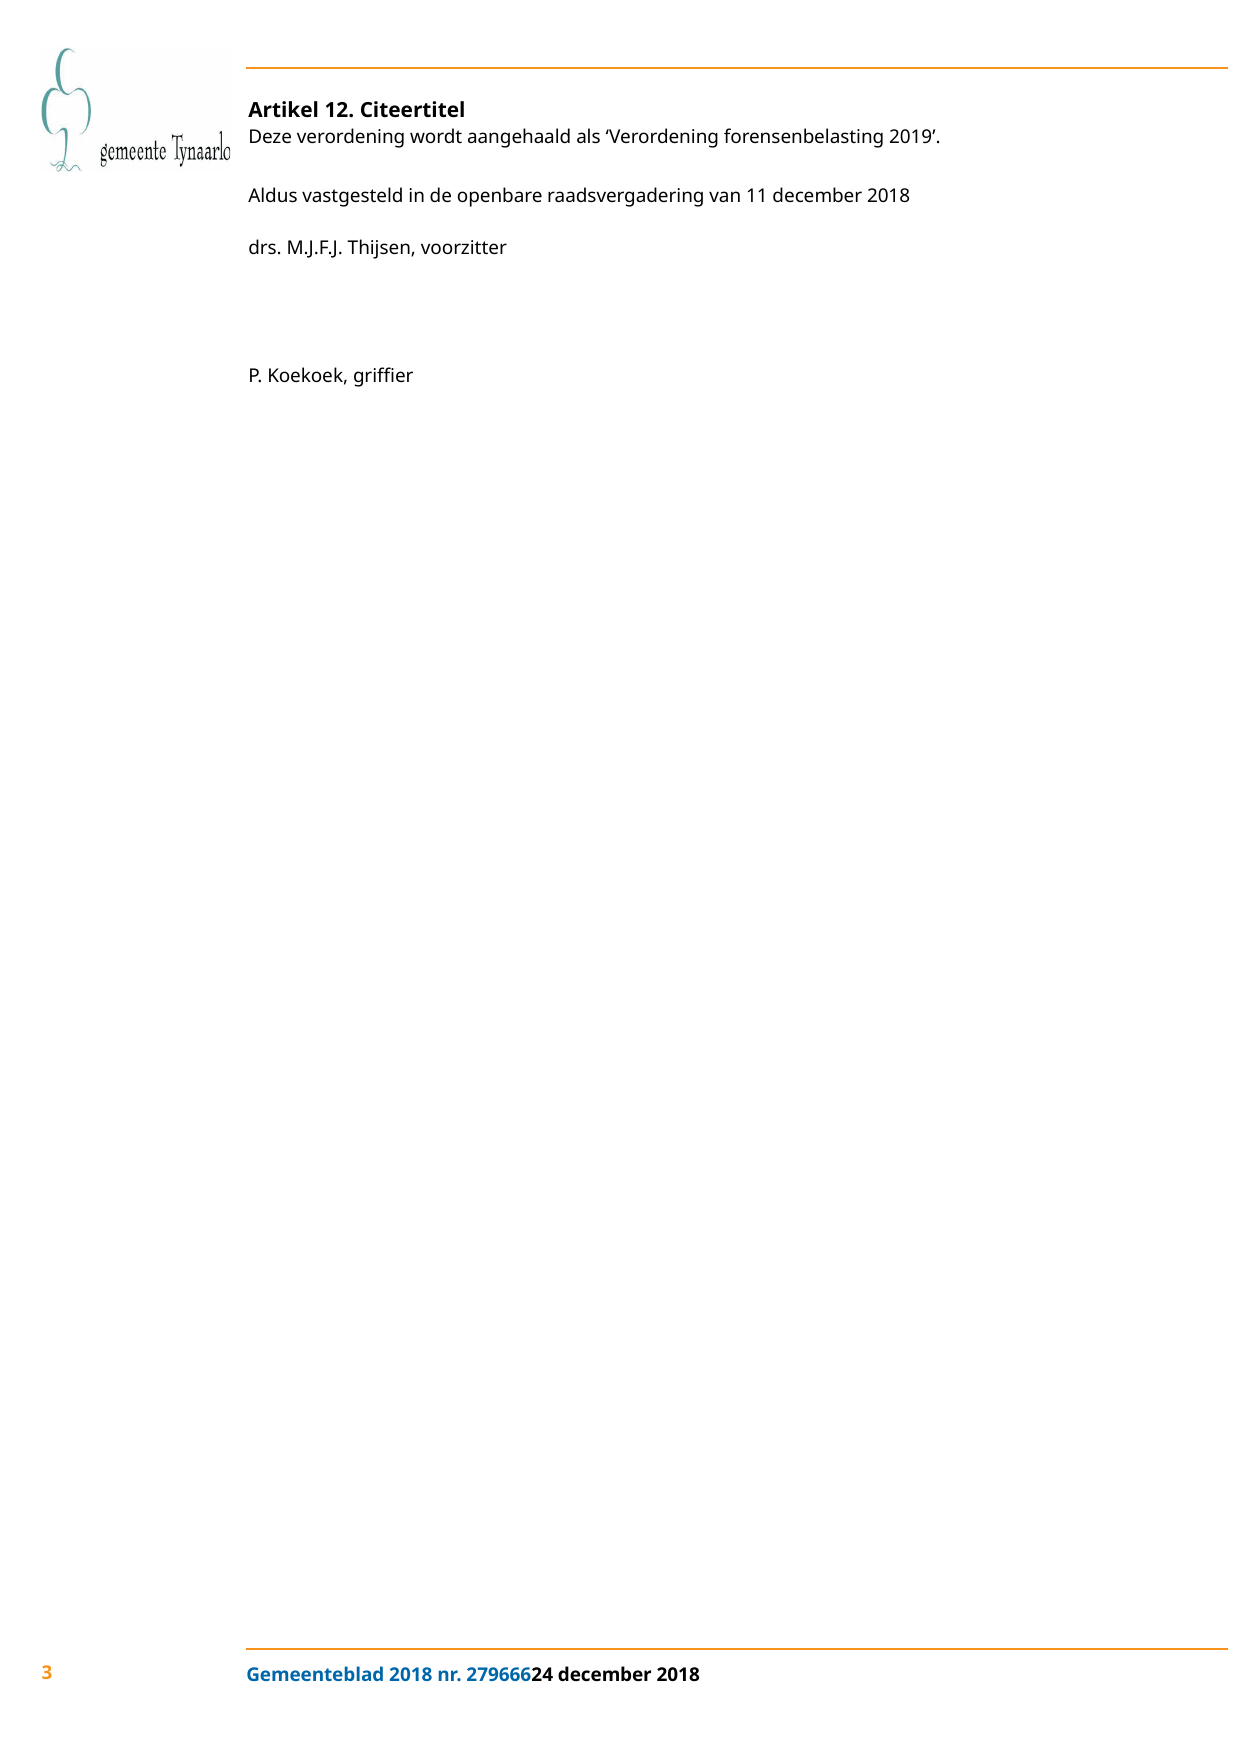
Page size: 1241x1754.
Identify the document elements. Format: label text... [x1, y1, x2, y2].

text P. Koekoek, griffier [248, 362, 1152, 388]
picture [41, 47, 231, 172]
text Deze verordening wordt aangehaald als ‘Verordening forensenbelasting 2019’. [248, 123, 1152, 149]
text Aldus vastgesteld in de openbare raadsvergadering van 11 december 2018 [248, 182, 1152, 208]
text drs. M.J.F.J. Thijsen, voorzitter [248, 234, 1152, 259]
text Artikel 12. Citeertitel [248, 95, 1152, 123]
